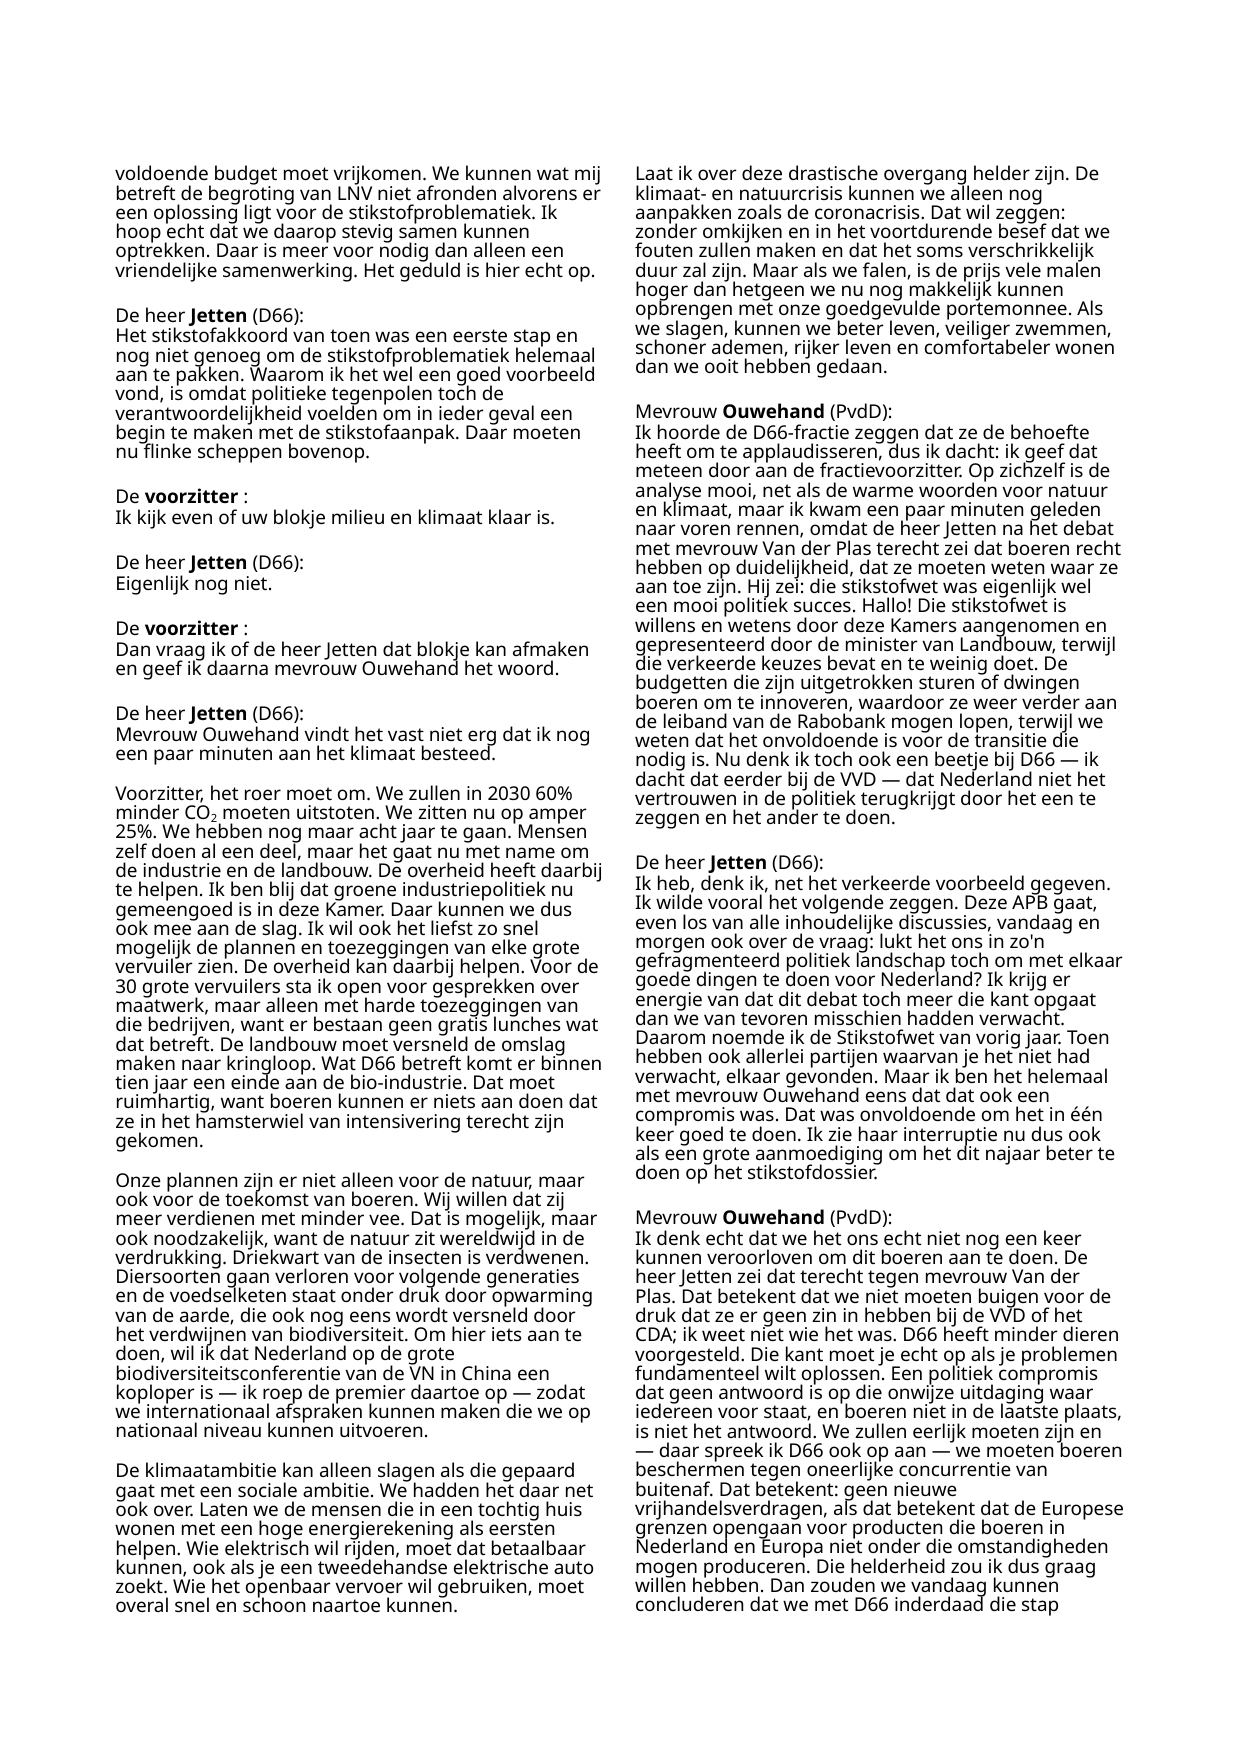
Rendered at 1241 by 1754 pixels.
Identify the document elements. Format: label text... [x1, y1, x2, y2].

text Het stikstofakkoord van toen was een eerste stap en nog niet genoeg om de stikstofproblematiek helemaal aan te pakken. Waarom ik het wel een goed voorbeeld vond, is omdat politieke tegenpolen toch de verantwoordelijkheid voelden om in ieder geval een begin te maken met de stikstofaanpak. Daar moeten nu flinke scheppen bovenop. [115, 327, 605, 462]
text De heer Jetten (D66): [115, 302, 605, 327]
text voldoende budget moet vrijkomen. We kunnen wat mij betreft de begroting van LNV niet afronden alvorens er een oplossing ligt voor de stikstofproblematiek. Ik hoop echt dat we daarop stevig samen kunnen optrekken. Daar is meer voor nodig dan alleen een vriendelijke samenwerking. Het geduld is hier echt op. [115, 165, 605, 281]
text De klimaatambitie kan alleen slagen als die gepaard gaat met een sociale ambitie. We hadden het daar net ook over. Laten we de mensen die in een tochtig huis wonen met een hoge energierekening als eersten helpen. Wie elektrisch wil rijden, moet dat betaalbaar kunnen, ook als je een tweedehandse elektrische auto zoekt. Wie het openbaar vervoer wil gebruiken, moet overal snel en schoon naartoe kunnen. [115, 1462, 605, 1617]
text Mevrouw Ouwehand vindt het vast niet erg dat ik nog een paar minuten aan het klimaat besteed. [115, 726, 605, 764]
text Voorzitter, het roer moet om. We zullen in 2030 60% minder CO2 moeten uitstoten. We zitten nu op amper 25%. We hebben nog maar acht jaar te gaan. Mensen zelf doen al een deel, maar het gaat nu met name om de industrie en de landbouw. De overheid heeft daarbij te helpen. Ik ben blij dat groene industriepolitiek nu gemeengoed is in deze Kamer. Daar kunnen we dus ook mee aan de slag. Ik wil ook het liefst zo snel mogelijk de plannen en toezeggingen van elke grote vervuiler zien. De overheid kan daarbij helpen. Voor de 30 grote vervuilers sta ik open voor gesprekken over maatwerk, maar alleen met harde toezeggingen van die bedrijven, want er bestaan geen gratis lunches wat dat betreft. De landbouw moet versneld de omslag maken naar kringloop. Wat D66 betreft komt er binnen tien jaar een einde aan de bio-industrie. Dat moet ruimhartig, want boeren kunnen er niets aan doen dat ze in het hamsterwiel van intensivering terecht zijn gekomen. [115, 785, 605, 1151]
text Onze plannen zijn er niet alleen voor de natuur, maar ook voor de toekomst van boeren. Wij willen dat zij meer verdienen met minder vee. Dat is mogelijk, maar ook noodzakelijk, want de natuur zit wereldwijd in de verdrukking. Driekwart van de insecten is verdwenen. Diersoorten gaan verloren voor volgende generaties en de voedselketen staat onder druk door opwarming van de aarde, die ook nog eens wordt versneld door het verdwijnen van biodiversiteit. Om hier iets aan te doen, wil ik dat Nederland op de grote biodiversiteitsconferentie van de VN in China een koploper is — ik roep de premier daartoe op — zodat we internationaal afspraken kunnen maken die we op nationaal niveau kunnen uitvoeren. [115, 1172, 605, 1442]
text De voorzitter : [115, 615, 605, 641]
text De heer Jetten (D66): [635, 849, 1125, 875]
text Dan vraag ik of de heer Jetten dat blokje kan afmaken en geef ik daarna mevrouw Ouwehand het woord. [115, 641, 605, 679]
text Mevrouw Ouwehand (PvdD): [635, 1204, 1125, 1230]
text Mevrouw Ouwehand (PvdD): [635, 398, 1125, 424]
text Eigenlijk nog niet. [115, 575, 605, 594]
text De voorzitter : [115, 483, 605, 509]
text Laat ik over deze drastische overgang helder zijn. De klimaat- en natuurcrisis kunnen we alleen nog aanpakken zoals de coronacrisis. Dat wil zeggen: zonder omkijken en in het voortdurende besef dat we fouten zullen maken en dat het soms verschrikkelijk duur zal zijn. Maar als we falen, is de prijs vele malen hoger dan hetgeen we nu nog makkelijk kunnen opbrengen met onze goedgevulde portemonnee. Als we slagen, kunnen we beter leven, veiliger zwemmen, schoner ademen, rijker leven en comfortabeler wonen dan we ooit hebben gedaan. [635, 165, 1125, 377]
text Ik hoorde de D66-fractie zeggen dat ze de behoefte heeft om te applaudisseren, dus ik dacht: ik geef dat meteen door aan de fractievoorzitter. Op zichzelf is de analyse mooi, net als de warme woorden voor natuur en klimaat, maar ik kwam een paar minuten geleden naar voren rennen, omdat de heer Jetten na het debat met mevrouw Van der Plas terecht zei dat boeren recht hebben op duidelijkheid, dat ze moeten weten waar ze aan toe zijn. Hij zei: die stikstofwet was eigenlijk wel een mooi politiek succes. Hallo! Die stikstofwet is willens en wetens door deze Kamers aangenomen en gepresenteerd door de minister van Landbouw, terwijl die verkeerde keuzes bevat en te weinig doet. De budgetten die zijn uitgetrokken sturen of dwingen boeren om te innoveren, waardoor ze weer verder aan de leiband van de Rabobank mogen lopen, terwijl we weten dat het onvoldoende is voor de transitie die nodig is. Nu denk ik toch ook een beetje bij D66 — ik dacht dat eerder bij de VVD — dat Nederland niet het vertrouwen in de politiek terugkrijgt door het een te zeggen en het ander te doen. [635, 424, 1125, 828]
text Ik heb, denk ik, net het verkeerde voorbeeld gegeven. Ik wilde vooral het volgende zeggen. Deze APB gaat, even los van alle inhoudelijke discussies, vandaag en morgen ook over de vraag: lukt het ons in zo'n gefragmenteerd politiek landschap toch om met elkaar goede dingen te doen voor Nederland? Ik krijg er energie van dat dit debat toch meer die kant opgaat dan we van tevoren misschien hadden verwacht. Daarom noemde ik de Stikstofwet van vorig jaar. Toen hebben ook allerlei partijen waarvan je het niet had verwacht, elkaar gevonden. Maar ik ben het helemaal met mevrouw Ouwehand eens dat dat ook een compromis was. Dat was onvoldoende om het in één keer goed te doen. Ik zie haar interruptie nu dus ook als een grote aanmoediging om het dit najaar beter te doen op het stikstofdossier. [635, 875, 1125, 1183]
text De heer Jetten (D66): [115, 700, 605, 726]
text De heer Jetten (D66): [115, 549, 605, 575]
text Ik denk echt dat we het ons echt niet nog een keer kunnen veroorloven om dit boeren aan te doen. De heer Jetten zei dat terecht tegen mevrouw Van der Plas. Dat betekent dat we niet moeten buigen voor de druk dat ze er geen zin in hebben bij de VVD of het CDA; ik weet niet wie het was. D66 heeft minder dieren voorgesteld. Die kant moet je echt op als je problemen fundamenteel wilt oplossen. Een politiek compromis dat geen antwoord is op die onwijze uitdaging waar iedereen voor staat, en boeren niet in de laatste plaats, is niet het antwoord. We zullen eerlijk moeten zijn en — daar spreek ik D66 ook op aan — we moeten boeren beschermen tegen oneerlijke concurrentie van buitenaf. Dat betekent: geen nieuwe vrijhandelsverdragen, als dat betekent dat de Europese grenzen opengaan voor producten die boeren in Nederland en Europa niet onder die omstandigheden mogen produceren. Die helderheid zou ik dus graag willen hebben. Dan zouden we vandaag kunnen concluderen dat we met D66 inderdaad die stap [635, 1230, 1125, 1615]
text Ik kijk even of uw blokje milieu en klimaat klaar is. [115, 509, 605, 528]
